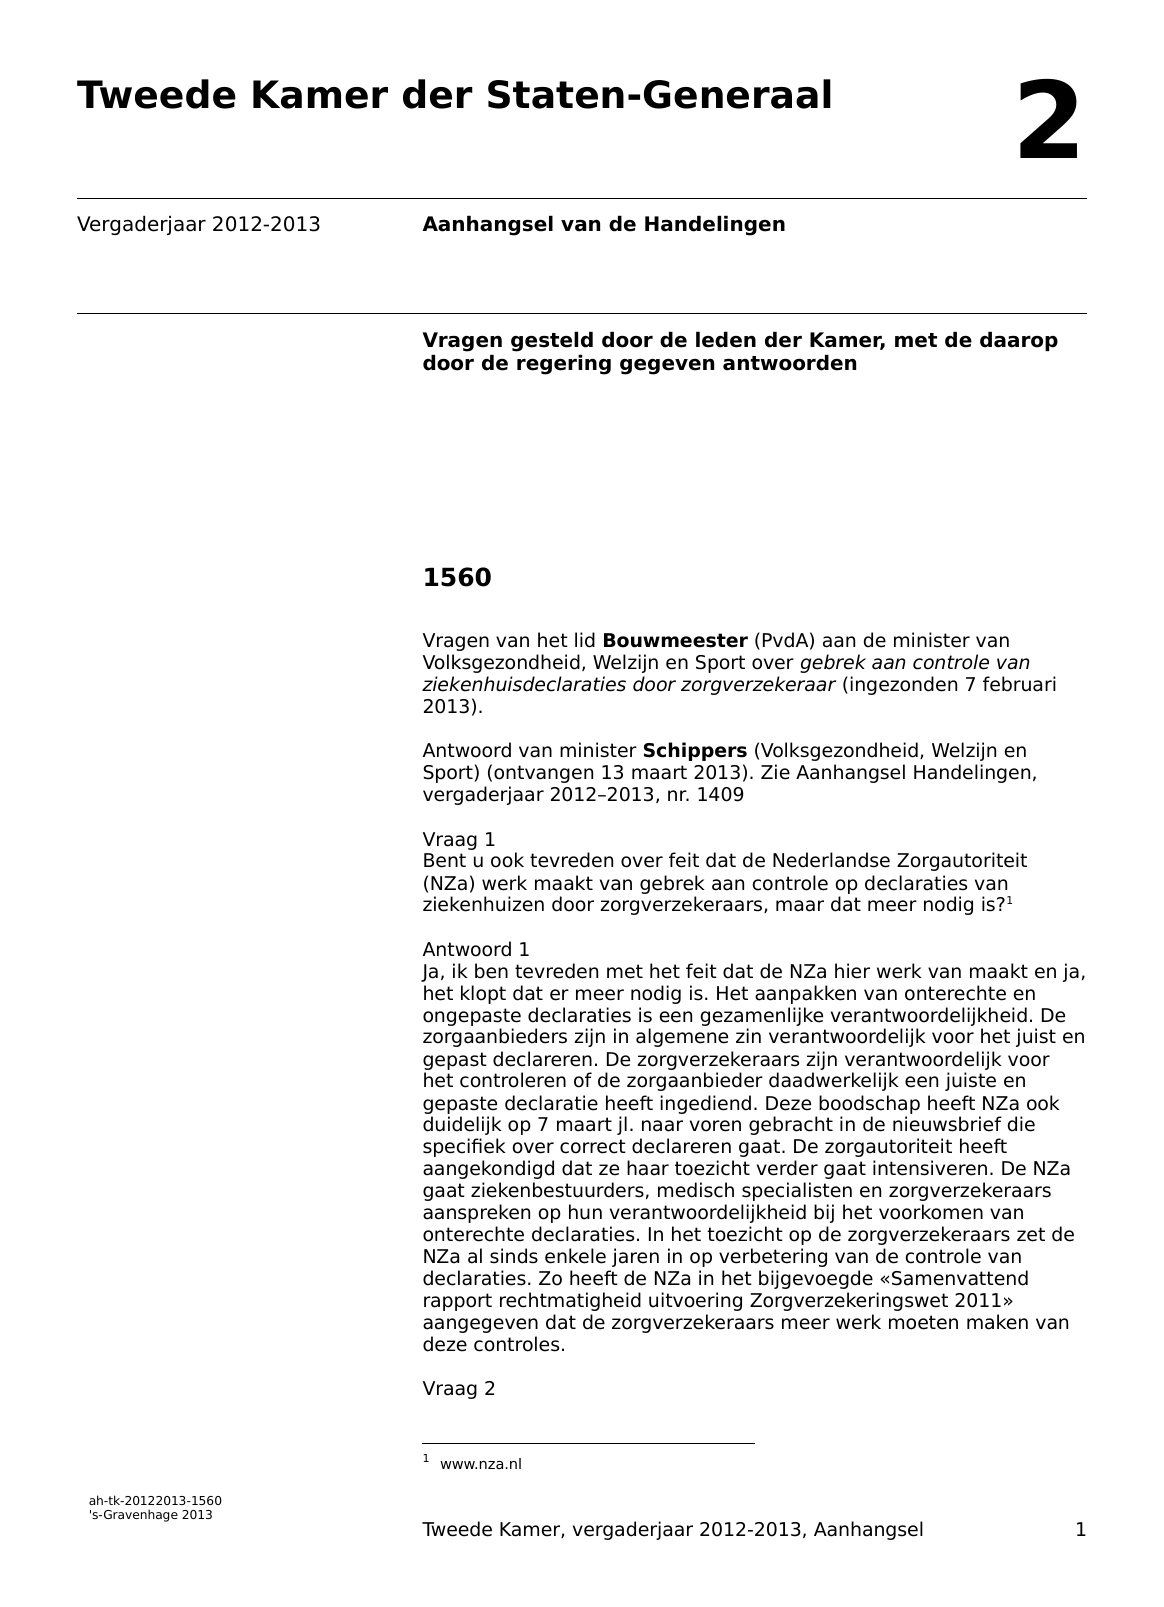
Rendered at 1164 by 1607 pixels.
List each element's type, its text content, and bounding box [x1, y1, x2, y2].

text ah-tk-20122013-1560 [88, 1494, 323, 1508]
table_cell [77, 314, 422, 375]
text 1560 [422, 563, 1087, 592]
table_cell Vergaderjaar 2012-2013 [77, 199, 422, 313]
table_header 2 [886, 59, 1087, 198]
text Antwoord 1 [422, 938, 1087, 961]
text 's-Gravenhage 2013 [88, 1508, 323, 1522]
text Vraag 2 [422, 1378, 1087, 1400]
text Antwoord van minister Schippers (Volksgezondheid, Welzijn en Sport) (ontvangen 13 maart 2013). Zie Aanhangsel Handelingen, vergaderjaar 2012–2013, nr. 1409 [422, 740, 1087, 806]
text Vragen van het lid Bouwmeester (PvdA) aan de minister van Volksgezondheid, Welzijn en Sport over gebrek aan controle van ziekenhuisdeclaraties door zorgverzekeraar (ingezonden 7 februari 2013). [422, 630, 1087, 718]
text www.nza.nl [422, 1452, 1087, 1474]
text Vraag 1 [422, 828, 1087, 850]
table_cell Aanhangsel van de Handelingen [422, 199, 1087, 313]
table_header Tweede Kamer der Staten-Generaal [77, 59, 886, 198]
table_cell Vragen gesteld door de leden der Kamer, met de daarop door de regering gegeven antwoorden [422, 314, 1087, 375]
text Bent u ook tevreden over feit dat de Nederlandse Zorgautoriteit (NZa) werk maakt van gebrek aan controle op declaraties van ziekenhuizen door zorgverzekeraars, maar dat meer nodig is? [422, 850, 1087, 916]
text Ja, ik ben tevreden met het feit dat de NZa hier werk van maakt en ja, het klopt dat er meer nodig is. Het aanpakken van onterechte en ongepaste declaraties is een gezamenlijke verantwoordelijkheid. De zorgaanbieders zijn in algemene zin verantwoordelijk voor het juist en gepast declareren. De zorgverzekeraars zijn verantwoordelijk voor het controleren of de zorgaanbieder daadwerkelijk een juiste en gepaste declaratie heeft ingediend. Deze boodschap heeft NZa ook duidelijk op 7 maart jl. naar voren gebracht in de nieuwsbrief die specifiek over correct declareren gaat. De zorgautoriteit heeft aangekondigd dat ze haar toezicht verder gaat intensiveren. De NZa gaat ziekenbestuurders, medisch specialisten en zorgverzekeraars aanspreken op hun verantwoordelijkheid bij het voorkomen van onterechte declaraties. In het toezicht op de zorgverzekeraars zet de NZa al sinds enkele jaren in op verbetering van de controle van declaraties. Zo heeft de NZa in het bijgevoegde «Samenvattend rapport rechtmatigheid uitvoering Zorgverzekeringswet 2011» aangegeven dat de zorgverzekeraars meer werk moeten maken van deze controles. [422, 961, 1087, 1356]
